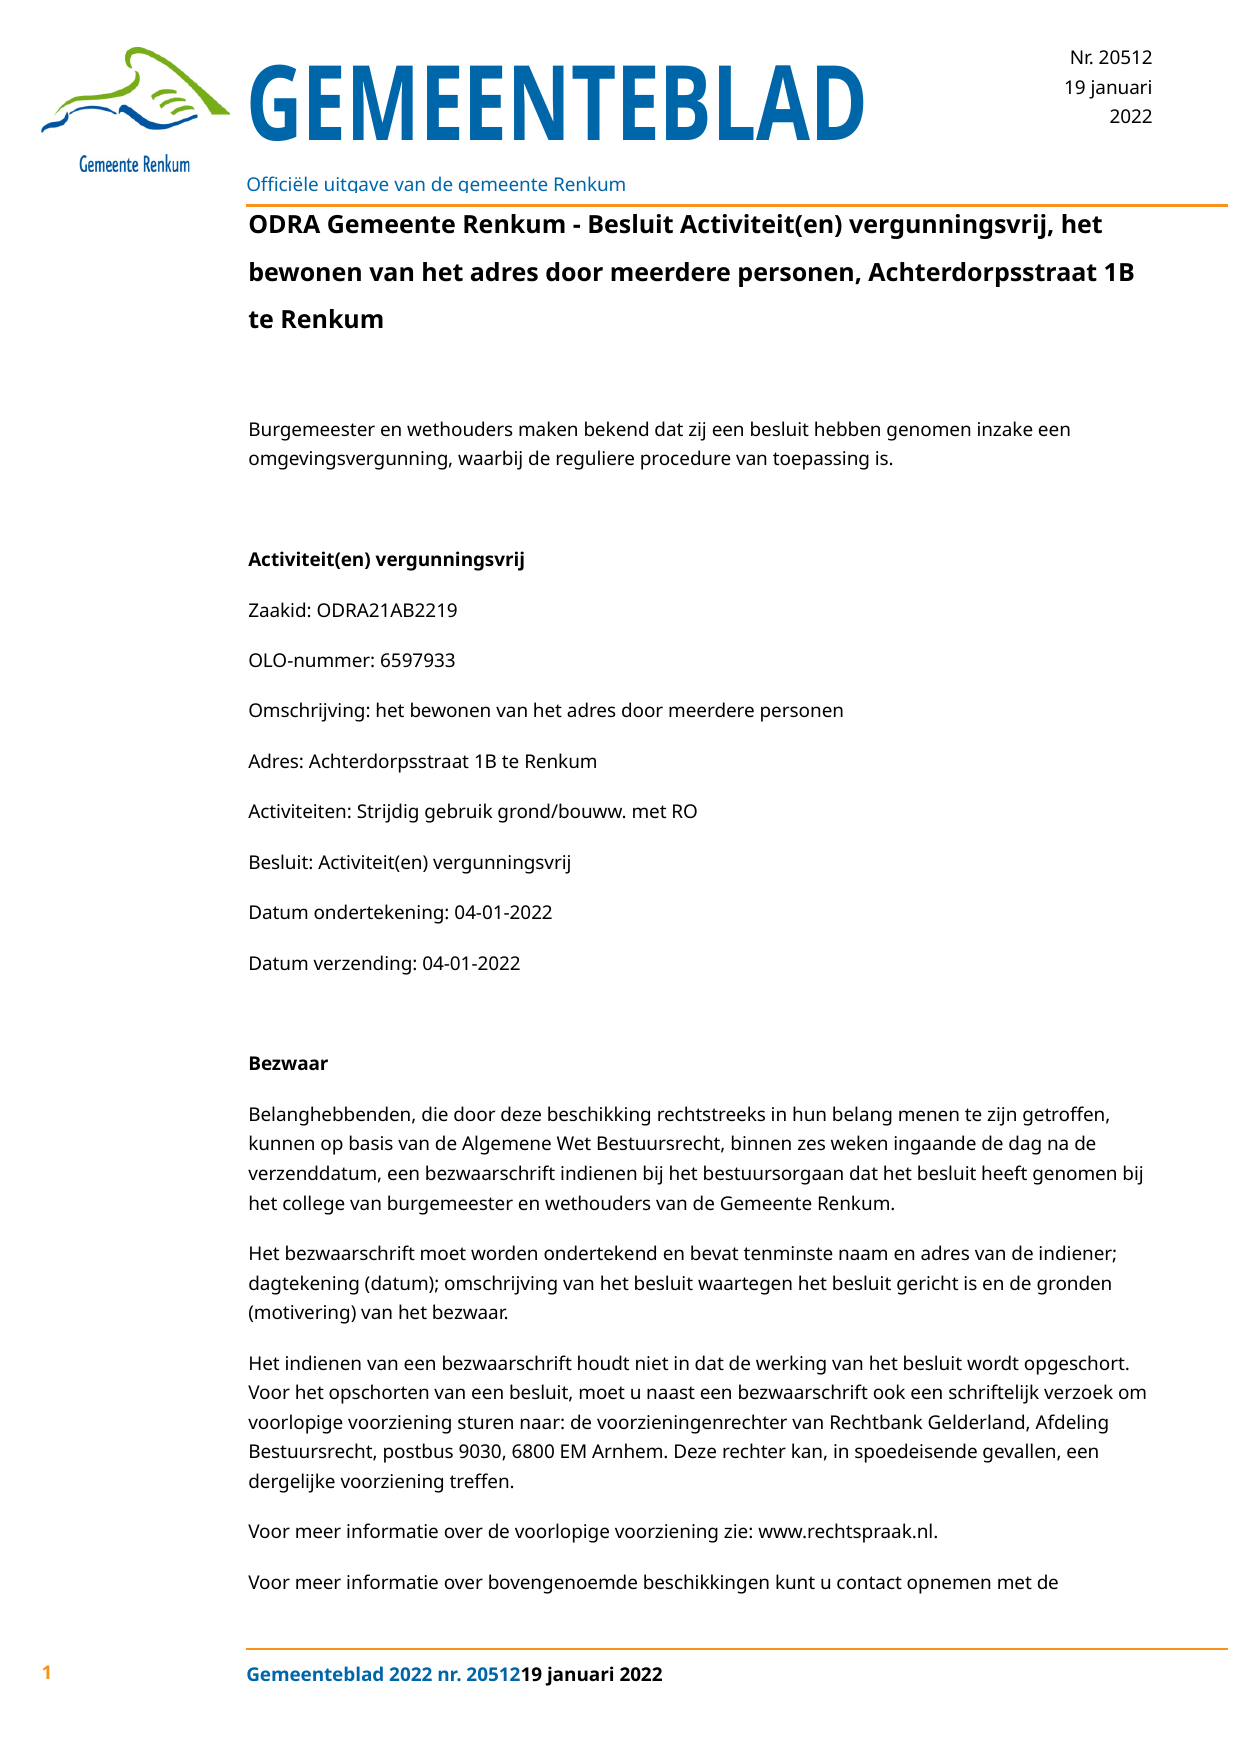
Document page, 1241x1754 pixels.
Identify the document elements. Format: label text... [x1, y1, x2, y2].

text OLO-nummer: 6597933 [248, 647, 1152, 673]
text Voor meer informatie over de voorlopige voorziening zie: www.rechtspraak.nl. [248, 1518, 1152, 1544]
text Datum verzending: 04-01-2022 [248, 950, 1152, 975]
text Het indienen van een bezwaarschrift houdt niet in dat de werking van het besluit wordt opgeschort. Voor het opschorten van een besluit, moet u naast een bezwaarschrift ook een schriftelijk verzoek om voorlopige voorziening sturen naar: de voorzieningenrechter van Rechtbank Gelderland, Afdeling Bestuursrecht, postbus 9030, 6800 EM Arnhem. Deze rechter kan, in spoedeisende gevallen, een dergelijke voorziening treffen. [248, 1350, 1152, 1494]
text Belanghebbenden, die door deze beschikking rechtstreeks in hun belang menen te zijn getroffen, kunnen op basis van de Algemene Wet Bestuursrecht, binnen zes weken ingaande de dag na de verzenddatum, een bezwaarschrift indienen bij het bestuursorgaan dat het besluit heeft genomen bij het college van burgemeester en wethouders van de Gemeente Renkum. [248, 1101, 1152, 1215]
text Zaakid: ODRA21AB2219 [248, 597, 1152, 622]
text Voor meer informatie over bovengenoemde beschikkingen kunt u contact opnemen met de [248, 1569, 1152, 1594]
text ODRA Gemeente Renkum - Besluit Activiteit(en) vergunningsvrij, het bewonen van het adres door meerdere personen, Achterdorpsstraat 1B te Renkum [248, 207, 1152, 336]
text Datum ondertekening: 04-01-2022 [248, 899, 1152, 925]
text Besluit: Activiteit(en) vergunningsvrij [248, 849, 1152, 874]
text Activiteiten: Strijdig gebruik grond/bouww. met RO [248, 798, 1152, 824]
text Adres: Achterdorpsstraat 1B te Renkum [248, 748, 1152, 774]
text Burgemeester en wethouders maken bekend dat zij een besluit hebben genomen inzake een omgevingsvergunning, waarbij de reguliere procedure van toepassing is. [248, 416, 1152, 471]
picture [41, 47, 231, 172]
text Omschrijving: het bewonen van het adres door meerdere personen [248, 698, 1152, 723]
text Het bezwaarschrift moet worden ondertekend en bevat tenminste naam en adres van de indiener; dagtekening (datum); omschrijving van het besluit waartegen het besluit gericht is en de gronden (motivering) van het bezwaar. [248, 1240, 1152, 1325]
text Activiteit(en) vergunningsvrij [248, 546, 1152, 572]
text Bezwaar [248, 1051, 1152, 1076]
